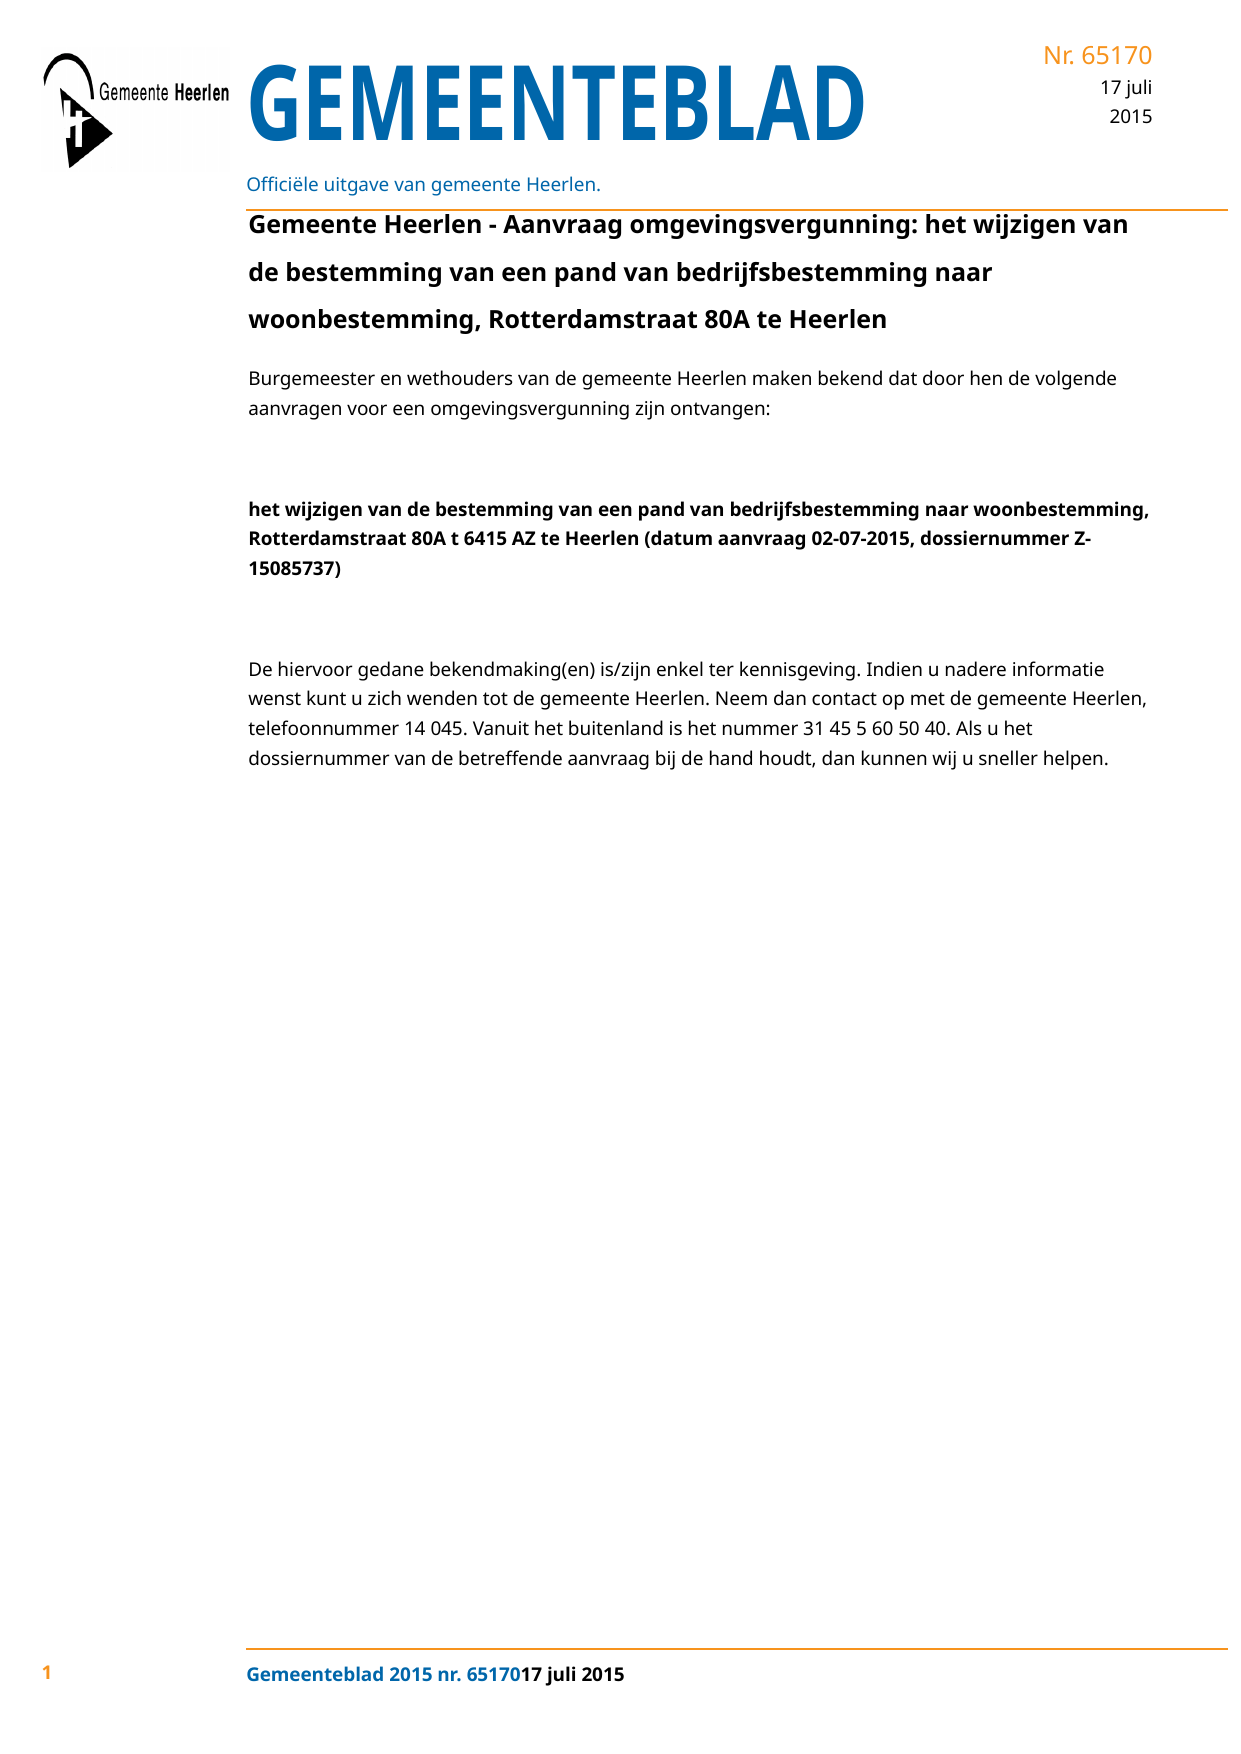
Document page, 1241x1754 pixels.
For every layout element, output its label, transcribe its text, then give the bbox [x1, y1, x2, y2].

text het wijzigen van de bestemming van een pand van bedrijfsbestemming naar woonbestemming, Rotterdamstraat 80A t 6415 AZ te Heerlen (datum aanvraag 02-07-2015, dossiernummer Z-15085737) [248, 496, 1152, 581]
picture [41, 47, 231, 172]
text Gemeente Heerlen - Aanvraag omgevingsvergunning: het wijzigen van de bestemming van een pand van bedrijfsbestemming naar woonbestemming, Rotterdamstraat 80A te Heerlen [248, 211, 1152, 336]
text De hiervoor gedane bekendmaking(en) is/zijn enkel ter kennisgeving. Indien u nadere informatie wenst kunt u zich wenden tot de gemeente Heerlen. Neem dan contact op met de gemeente Heerlen, telefoonnummer 14 045. Vanuit het buitenland is het nummer 31 45 5 60 50 40. Als u het dossiernummer van de betreffende aanvraag bij de hand houdt, dan kunnen wij u sneller helpen. [248, 656, 1152, 770]
text Burgemeester en wethouders van de gemeente Heerlen maken bekend dat door hen de volgende aanvragen voor een omgevingsvergunning zijn ontvangen: [248, 366, 1152, 421]
